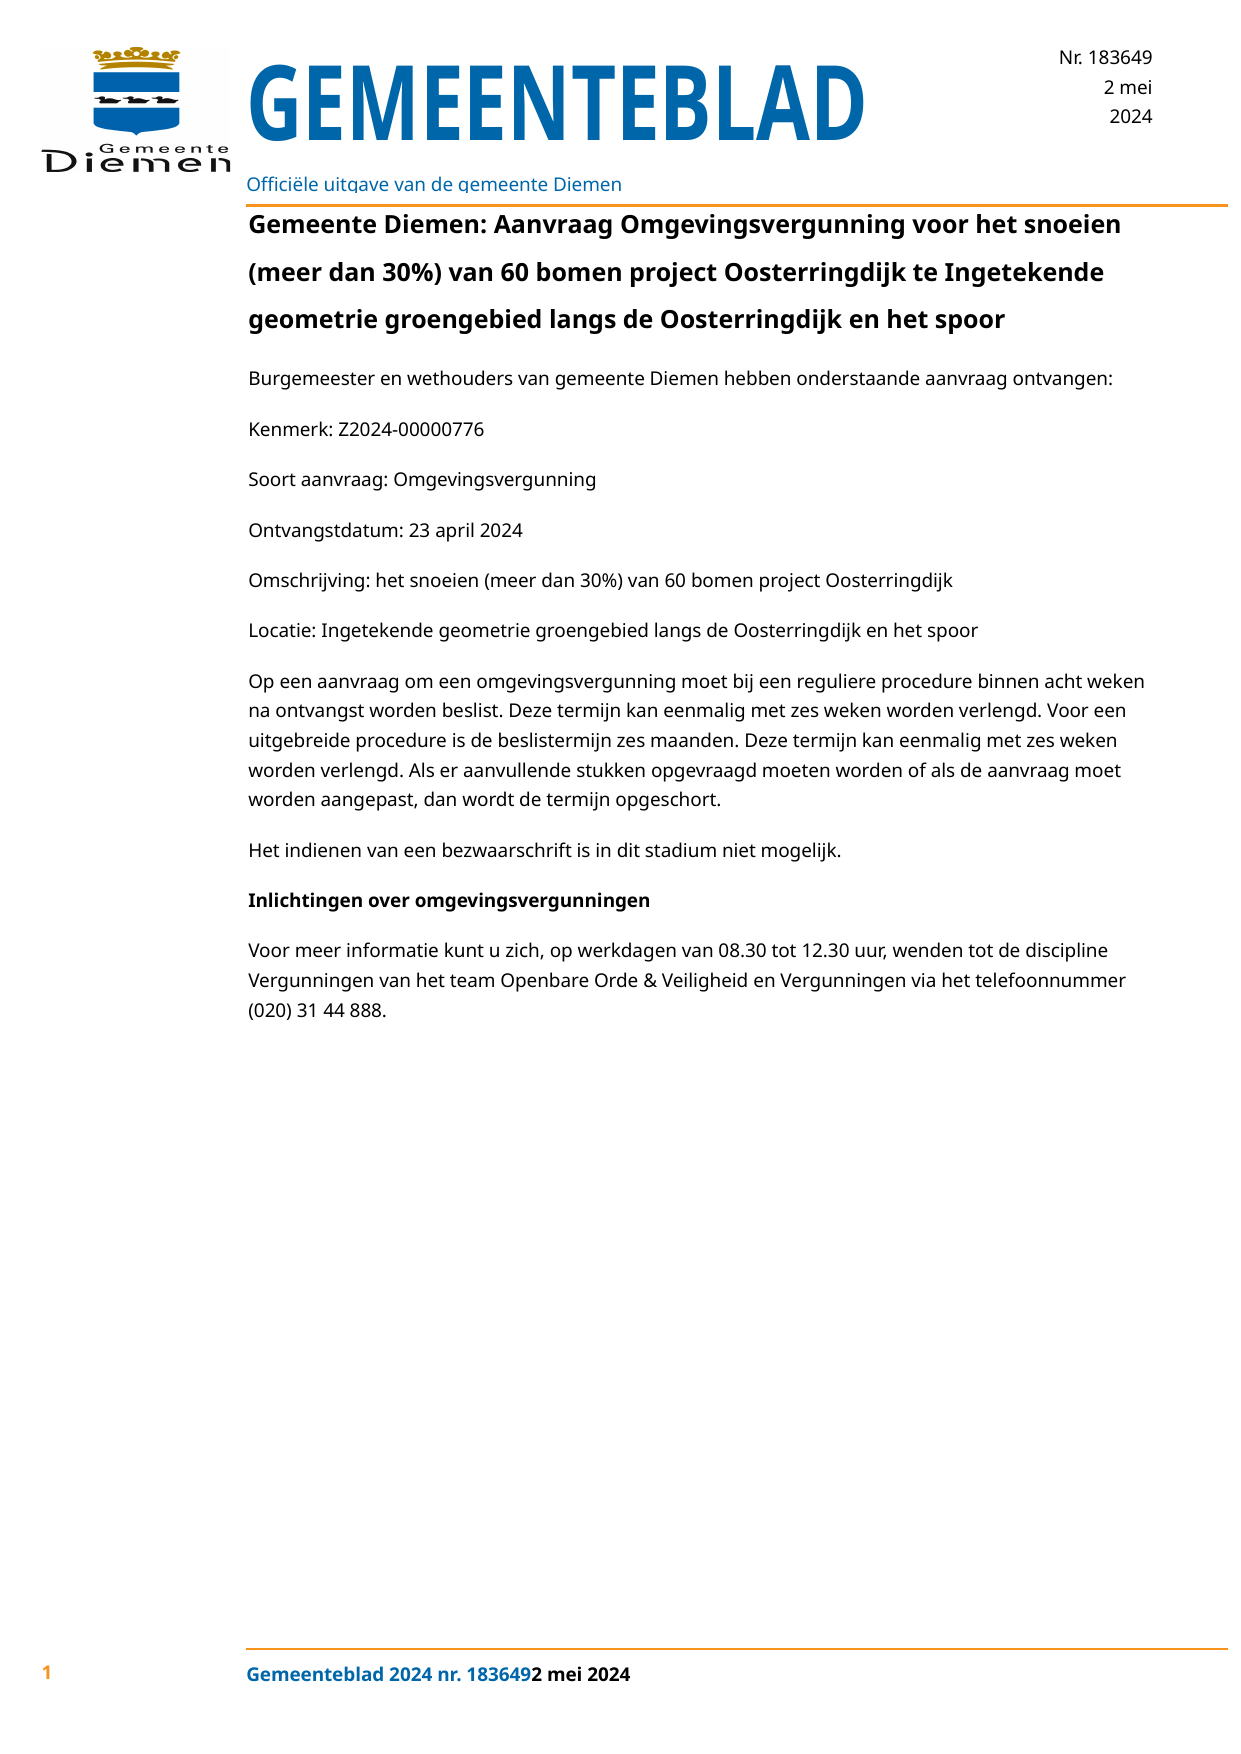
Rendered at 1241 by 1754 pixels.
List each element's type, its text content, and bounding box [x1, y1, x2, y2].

text Ontvangstdatum: 23 april 2024 [248, 517, 1152, 542]
picture [41, 47, 231, 172]
text Het indienen van een bezwaarschrift is in dit stadium niet mogelijk. [248, 837, 1152, 862]
text Soort aanvraag: Omgevingsvergunning [248, 466, 1152, 492]
text Op een aanvraag om een omgevingsvergunning moet bij een reguliere procedure binnen acht weken na ontvangst worden beslist. Deze termijn kan eenmalig met zes weken worden verlengd. Voor een uitgebreide procedure is de beslistermijn zes maanden. Deze termijn kan eenmalig met zes weken worden verlengd. Als er aanvullende stukken opgevraagd moeten worden of als de aanvraag moet worden aangepast, dan wordt de termijn opgeschort. [248, 668, 1152, 812]
text Voor meer informatie kunt u zich, op werkdagen van 08.30 tot 12.30 uur, wenden tot de discipline Vergunningen van het team Openbare Orde & Veiligheid en Vergunningen via het telefoonnummer (020) 31 44 888. [248, 938, 1152, 1022]
text Omschrijving: het snoeien (meer dan 30%) van 60 bomen project Oosterringdijk [248, 567, 1152, 593]
text Kenmerk: Z2024-00000776 [248, 416, 1152, 442]
text Locatie: Ingetekende geometrie groengebied langs de Oosterringdijk en het spoor [248, 618, 1152, 643]
text Gemeente Diemen: Aanvraag Omgevingsvergunning voor het snoeien (meer dan 30%) van 60 bomen project Oosterringdijk te Ingetekende geometrie groengebied langs de Oosterringdijk en het spoor [248, 207, 1152, 336]
text Inlichtingen over omgevingsvergunningen [248, 887, 1152, 913]
text Burgemeester en wethouders van gemeente Diemen hebben onderstaande aanvraag ontvangen: [248, 366, 1152, 391]
